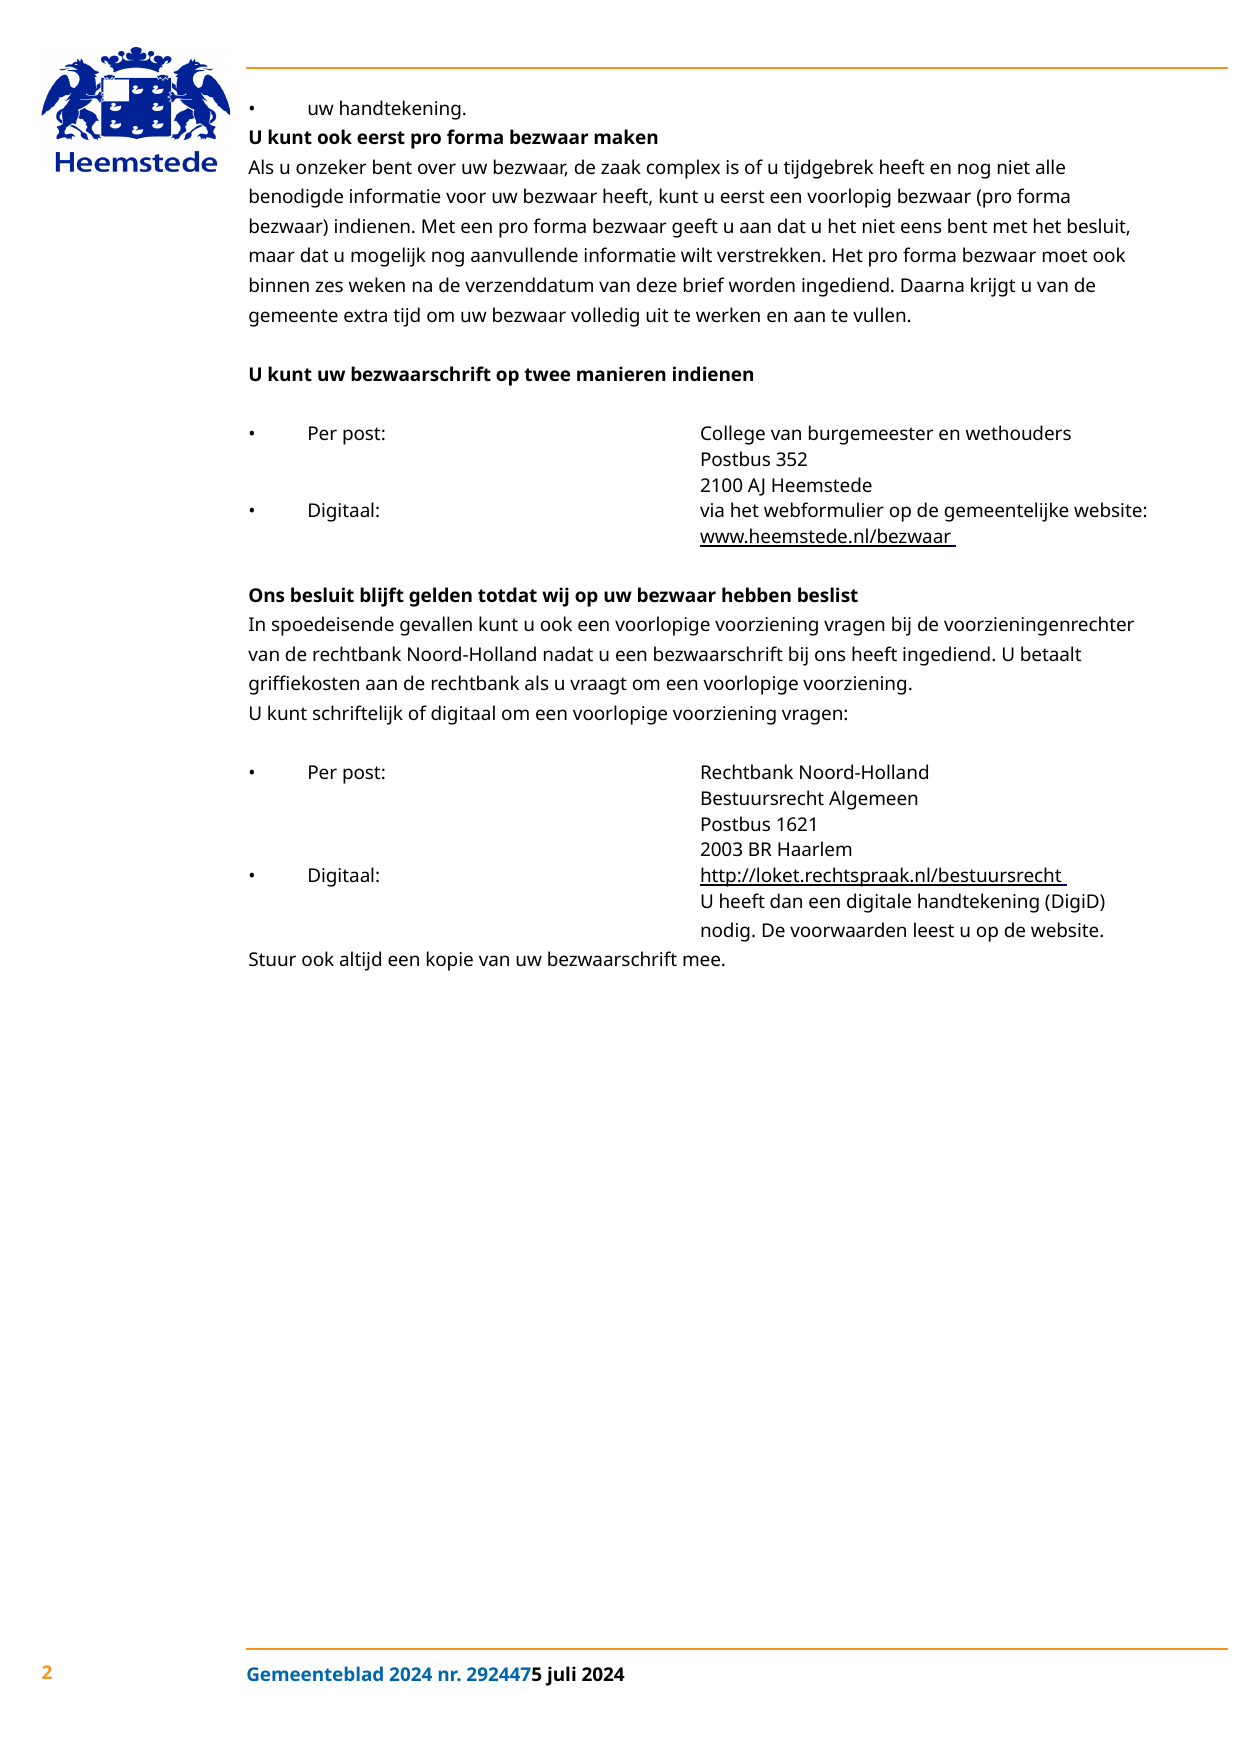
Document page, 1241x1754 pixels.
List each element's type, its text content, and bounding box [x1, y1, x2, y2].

text U kunt uw bezwaarschrift op twee manieren indienen [248, 361, 1152, 387]
table_cell 2100 AJ Heemstede [700, 472, 1152, 497]
table_cell [248, 837, 700, 862]
table_cell Bestuursrecht Algemeen [700, 785, 1152, 811]
table_cell http://loket.rechtspraak.nl/bestuursrecht [700, 862, 1152, 888]
text Ons besluit blijft gelden totdat wij op uw bezwaar hebben beslist [248, 582, 1152, 607]
table_header Rechtbank Noord-Holland [700, 759, 1152, 785]
table_cell Digitaal: [248, 862, 700, 888]
text U kunt schriftelijk of digitaal om een voorlopige voorziening vragen: [248, 700, 1152, 726]
table_cell Postbus 352 [700, 446, 1152, 472]
table_cell [248, 523, 700, 549]
table_cell [248, 888, 700, 943]
text In spoedeisende gevallen kunt u ook een voorlopige voorziening vragen bij de voorzieningenrechter van de rechtbank Noord-Holland nadat u een bezwaarschrift bij ons heeft ingediend. U betaalt griffiekosten aan de rechtbank als u vraagt om een voorlopige voorziening. [248, 611, 1152, 696]
table_cell [248, 446, 700, 472]
table_cell Digitaal: [248, 498, 700, 523]
table_cell Postbus 1621 [700, 811, 1152, 837]
table_cell [248, 785, 700, 811]
table_header Per post: [248, 420, 700, 446]
text Als u onzeker bent over uw bezwaar, de zaak complex is of u tijdgebrek heeft en nog niet alle benodigde informatie voor uw bezwaar heeft, kunt u eerst een voorlopig bezwaar (pro forma bezwaar) indienen. Met een pro forma bezwaar geeft u aan dat u het niet eens bent met het besluit, maar dat u mogelijk nog aanvullende informatie wilt verstrekken. Het pro forma bezwaar moet ook binnen zes weken na de verzenddatum van deze brief worden ingediend. Daarna krijgt u van de gemeente extra tijd om uw bezwaar volledig uit te werken en aan te vullen. [248, 154, 1152, 328]
table_cell [248, 472, 700, 497]
table_cell 2003 BR Haarlem [700, 837, 1152, 862]
table_cell www.heemstede.nl/bezwaar [700, 523, 1152, 549]
table_header College van burgemeester en wethouders [700, 420, 1152, 446]
text Stuur ook altijd een kopie van uw bezwaarschrift mee. [248, 947, 1152, 972]
table_cell [248, 811, 700, 837]
text U kunt ook eerst pro forma bezwaar maken [248, 124, 1152, 150]
table_cell U heeft dan een digitale handtekening (DigiD) nodig. De voorwaarden leest u op de website. [700, 888, 1152, 943]
table_header Per post: [248, 759, 700, 785]
picture [41, 47, 231, 172]
list uw handtekening. [248, 95, 1152, 121]
table_cell via het webformulier op de gemeentelijke website: [700, 498, 1152, 523]
